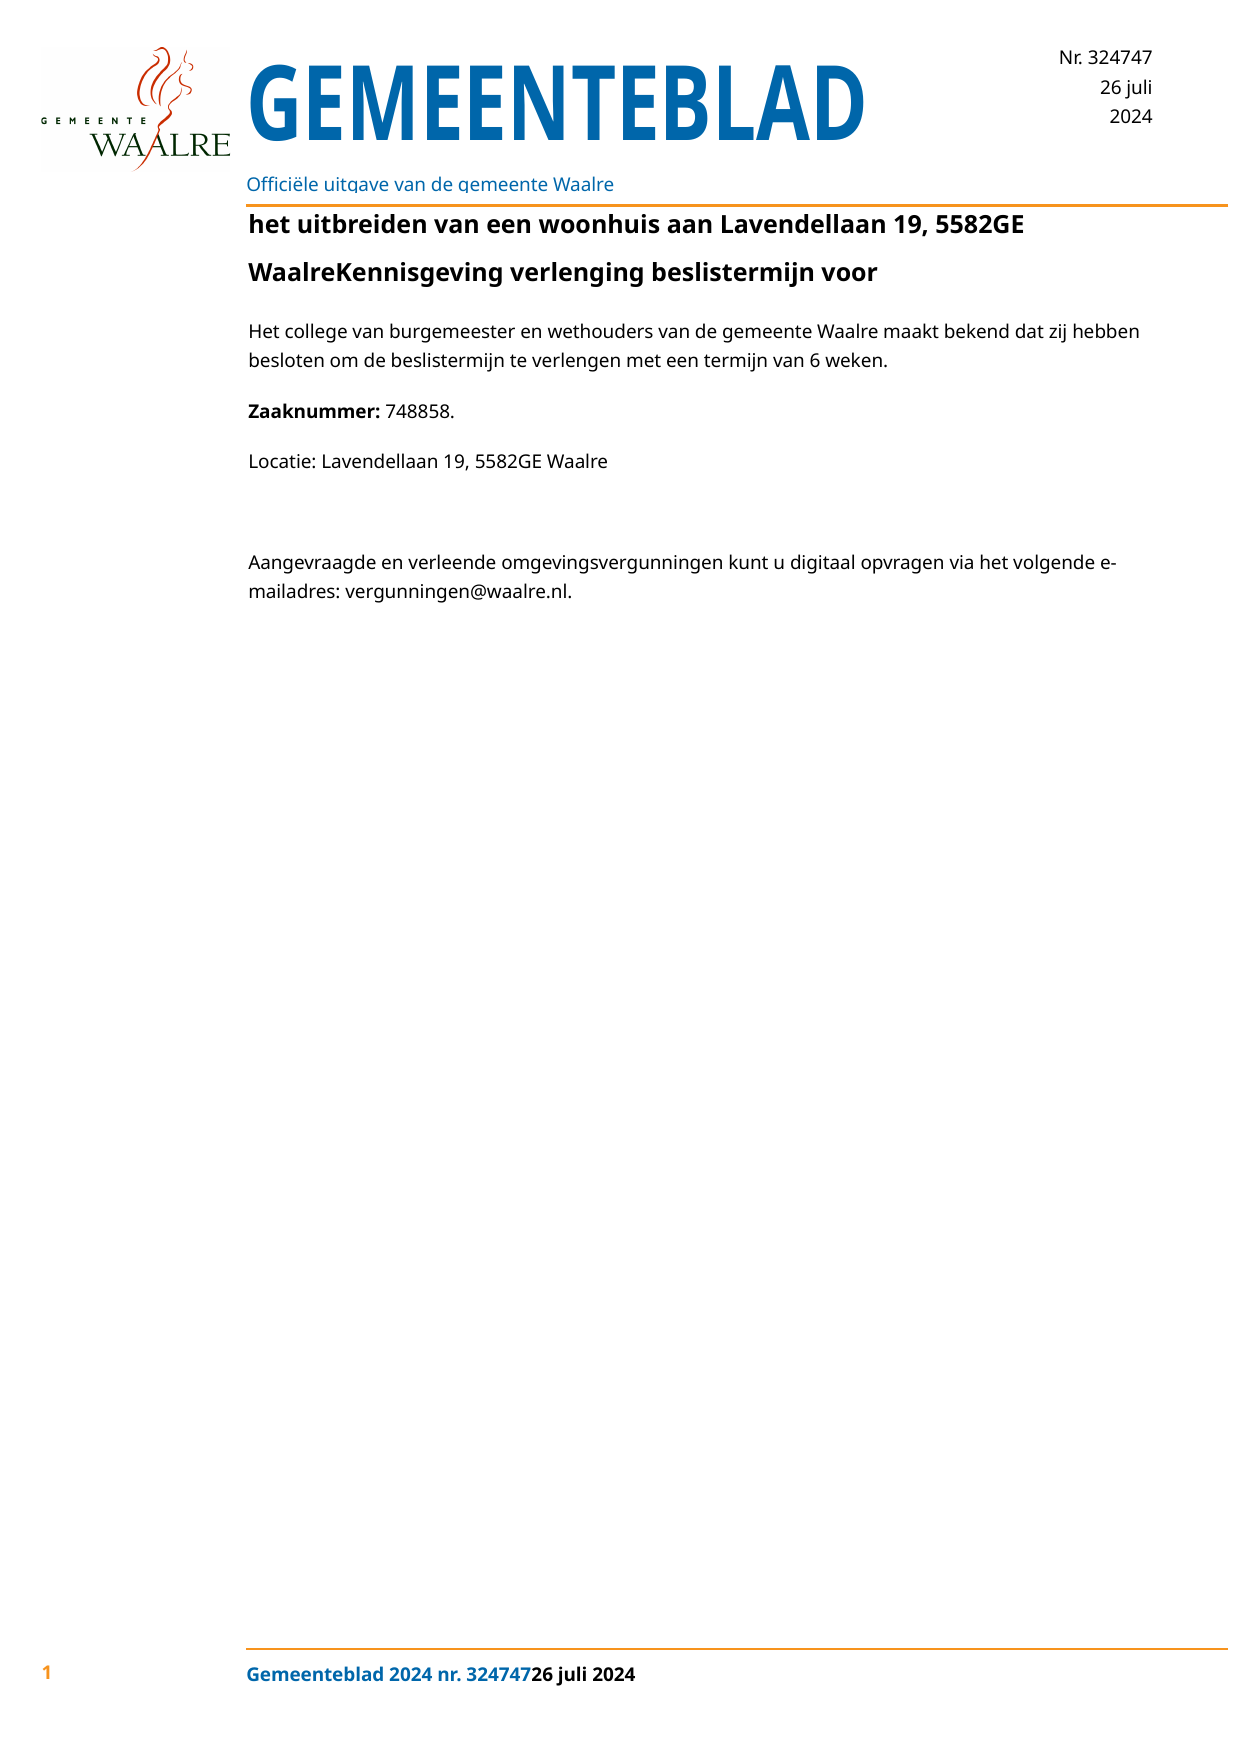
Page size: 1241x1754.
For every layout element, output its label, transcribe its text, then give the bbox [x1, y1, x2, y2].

text Het college van burgemeester en wethouders van de gemeente Waalre maakt bekend dat zij hebben besloten om de beslistermijn te verlengen met een termijn van 6 weken. [248, 318, 1152, 373]
text Aangevraagde en verleende omgevingsvergunningen kunt u digitaal opvragen via het volgende e-mailadres: vergunningen@waalre.nl. [248, 549, 1152, 604]
text het uitbreiden van een woonhuis aan Lavendellaan 19, 5582GE WaalreKennisgeving verlenging beslistermijn voor [248, 207, 1152, 288]
text Locatie: Lavendellaan 19, 5582GE Waalre [248, 448, 1152, 474]
text Zaaknummer: 748858. [248, 398, 1152, 424]
picture [41, 47, 231, 172]
